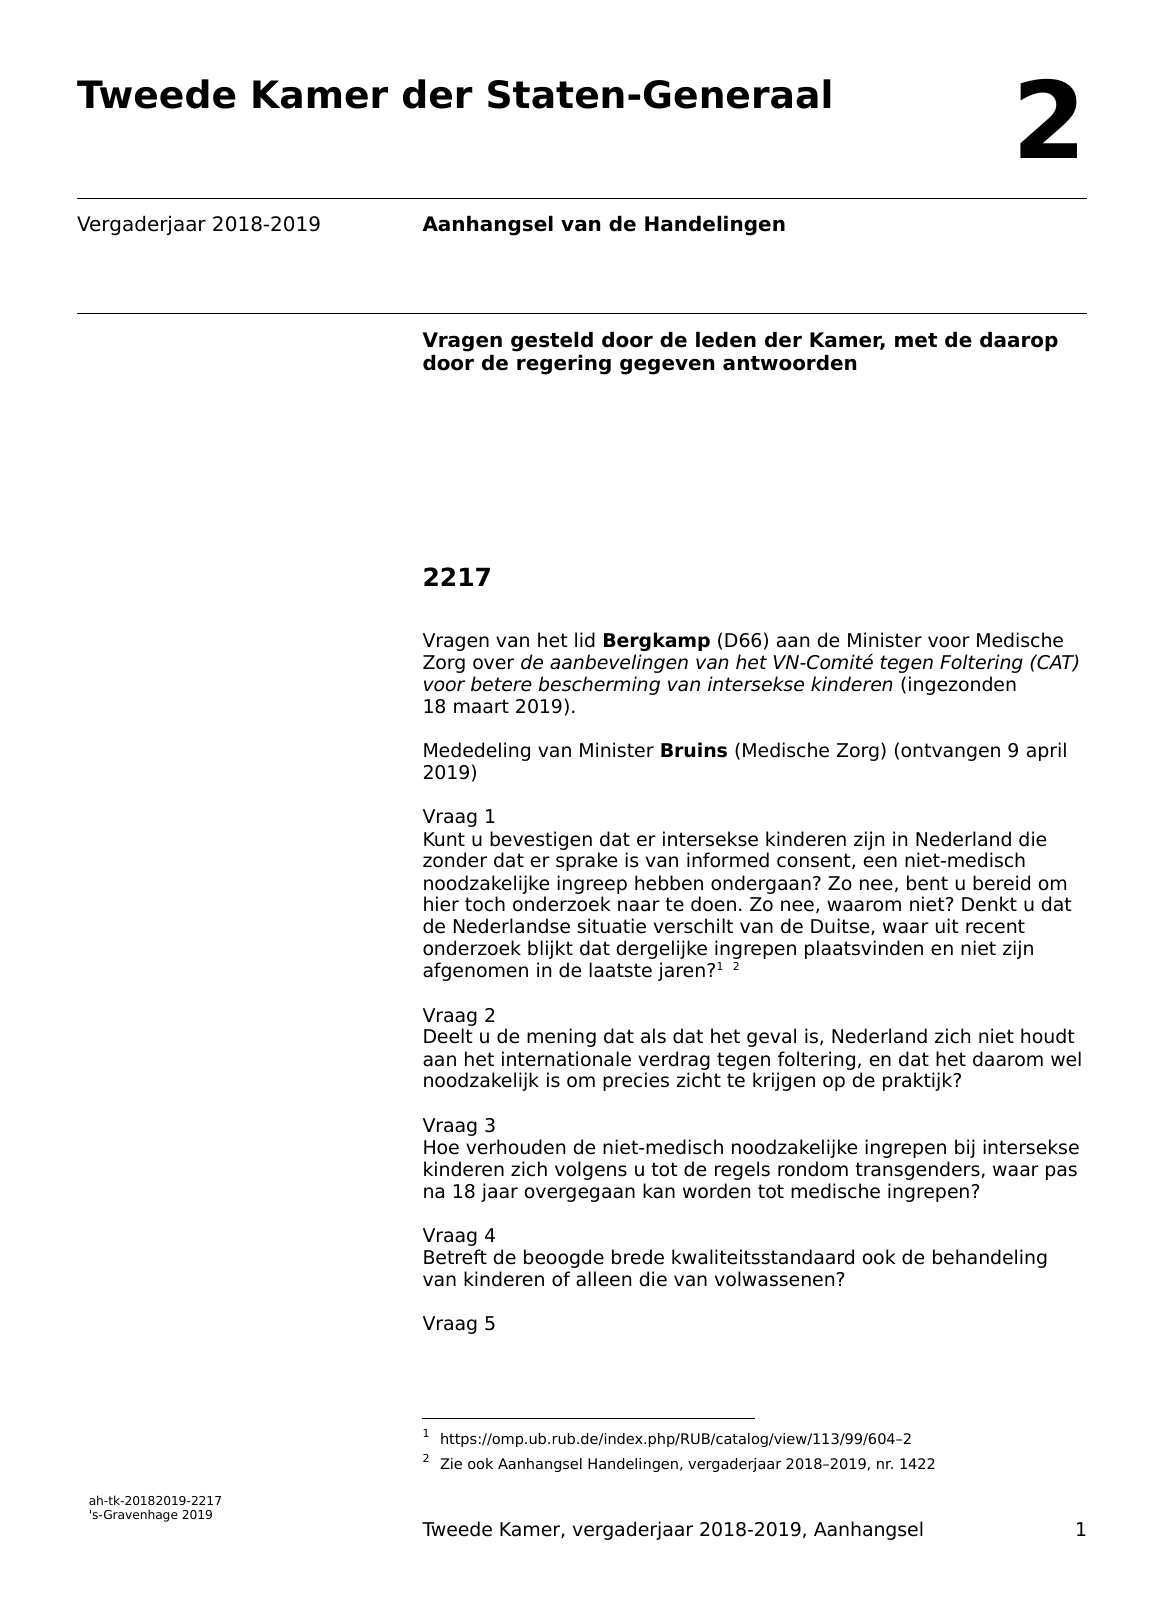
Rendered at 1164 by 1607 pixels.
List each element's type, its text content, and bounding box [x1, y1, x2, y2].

text 's-Gravenhage 2019 [88, 1508, 323, 1522]
text Kunt u bevestigen dat er intersekse kinderen zijn in Nederland die zonder dat er sprake is van informed consent, een niet-medisch noodzakelijke ingreep hebben ondergaan? Zo nee, bent u bereid om hier toch onderzoek naar te doen. Zo nee, waarom niet? Denkt u dat de Nederlandse situatie verschilt van de Duitse, waar uit recent onderzoek blijkt dat dergelijke ingrepen plaatsvinden en niet zijn afgenomen in de laatste jaren? [422, 828, 1087, 982]
table_header Tweede Kamer der Staten-Generaal [77, 59, 886, 198]
text Betreft de beoogde brede kwaliteitsstandaard ook de behandeling van kinderen of alleen die van volwassenen? [422, 1247, 1087, 1291]
text Hoe verhouden de niet-medisch noodzakelijke ingrepen bij intersekse kinderen zich volgens u tot de regels rondom transgenders, waar pas na 18 jaar overgegaan kan worden tot medische ingrepen? [422, 1137, 1087, 1202]
text Mededeling van Minister Bruins (Medische Zorg) (ontvangen 9 april 2019) [422, 740, 1087, 784]
text Vraag 5 [422, 1313, 1087, 1335]
table_cell Vragen gesteld door de leden der Kamer, met de daarop door de regering gegeven antwoorden [422, 314, 1087, 375]
text Vraag 2 [422, 1004, 1087, 1026]
text 2217 [422, 563, 1087, 592]
text Zie ook Aanhangsel Handelingen, vergaderjaar 2018–2019, nr. 1422 [422, 1452, 1087, 1474]
text Vraag 1 [422, 806, 1087, 828]
table_cell [77, 314, 422, 375]
table_cell Vergaderjaar 2018-2019 [77, 199, 422, 313]
text Vraag 4 [422, 1225, 1087, 1247]
text ah-tk-20182019-2217 [88, 1494, 323, 1508]
table_header 2 [886, 59, 1087, 198]
text Vraag 3 [422, 1114, 1087, 1137]
text Deelt u de mening dat als dat het geval is, Nederland zich niet houdt aan het internationale verdrag tegen foltering, en dat het daarom wel noodzakelijk is om precies zicht te krijgen op de praktijk? [422, 1026, 1087, 1092]
text Vragen van het lid Bergkamp (D66) aan de Minister voor Medische Zorg over de aanbevelingen van het VN-Comité tegen Foltering (CAT) voor betere bescherming van intersekse kinderen (ingezonden 18 maart 2019). [422, 630, 1087, 718]
text https://omp.ub.rub.de/index.php/RUB/catalog/view/113/99/604–2 [422, 1427, 1087, 1449]
table_cell Aanhangsel van de Handelingen [422, 199, 1087, 313]
